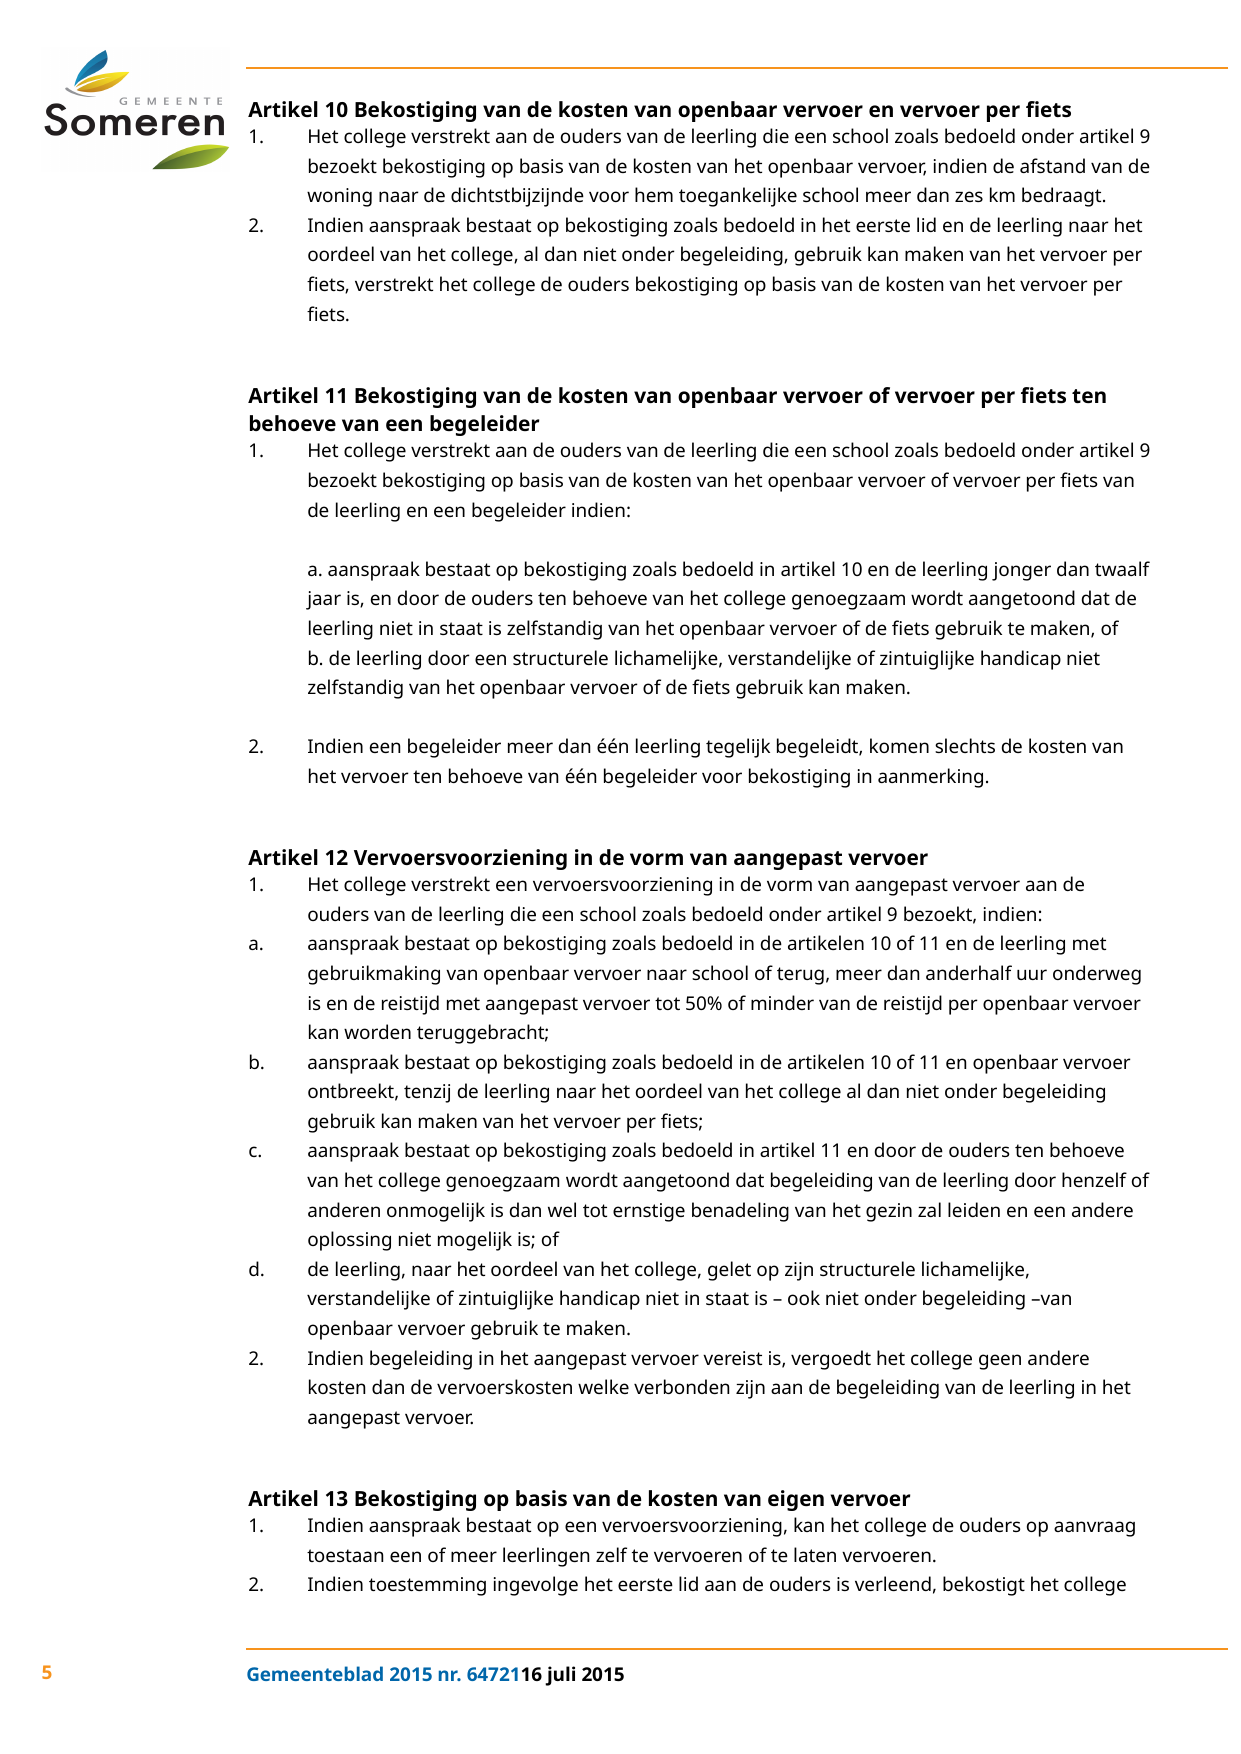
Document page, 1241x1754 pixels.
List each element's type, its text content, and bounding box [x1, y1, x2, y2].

list Het college verstrekt aan de ouders van de leerling die een school zoals bedoeld onder artikel 9 bezoekt bekostiging op basis van de kosten van het openbaar vervoer of vervoer per fiets van de leerling en een begeleider indien: [248, 438, 1152, 522]
list a. aanspraak bestaat op bekostiging zoals bedoeld in artikel 10 en de leerling jonger dan twaalf jaar is, en door de ouders ten behoeve van het college genoegzaam wordt aangetoond dat de leerling niet in staat is zelfstandig van het openbaar vervoer of de fiets gebruik te maken, of [248, 556, 1152, 641]
list Indien aanspraak bestaat op een vervoersvoorziening, kan het college de ouders op aanvraag toestaan een of meer leerlingen zelf te vervoeren of te laten vervoeren. [248, 1512, 1152, 1568]
list aanspraak bestaat op bekostiging zoals bedoeld in artikel 11 en door de ouders ten behoeve van het college genoegzaam wordt aangetoond dat begeleiding van de leerling door henzelf of anderen onmogelijk is dan wel tot ernstige benadeling van het gezin zal leiden en een andere oplossing niet mogelijk is; of [248, 1138, 1152, 1252]
list b. de leerling door een structurele lichamelijke, verstandelijke of zintuiglijke handicap niet zelfstandig van het openbaar vervoer of de fiets gebruik kan maken. [248, 645, 1152, 700]
list Indien begeleiding in het aangepast vervoer vereist is, vergoedt het college geen andere kosten dan de vervoerskosten welke verbonden zijn aan de begeleiding van de leerling in het aangepast vervoer. [248, 1345, 1152, 1430]
text Artikel 11 Bekostiging van de kosten van openbaar vervoer of vervoer per fiets ten behoeve van een begeleider [248, 381, 1152, 438]
text Artikel 10 Bekostiging van de kosten van openbaar vervoer en vervoer per fiets [248, 95, 1152, 123]
picture [41, 47, 231, 172]
list aanspraak bestaat op bekostiging zoals bedoeld in de artikelen 10 of 11 en de leerling met gebruikmaking van openbaar vervoer naar school of terug, meer dan anderhalf uur onderweg is en de reistijd met aangepast vervoer tot 50% of minder van de reistijd per openbaar vervoer kan worden teruggebracht; [248, 931, 1152, 1045]
list Indien een begeleider meer dan één leerling tegelijk begeleidt, komen slechts de kosten van het vervoer ten behoeve van één begeleider voor bekostiging in aanmerking. [248, 733, 1152, 789]
list Het college verstrekt aan de ouders van de leerling die een school zoals bedoeld onder artikel 9 bezoekt bekostiging op basis van de kosten van het openbaar vervoer, indien de afstand van de woning naar de dichtstbijzijnde voor hem toegankelijke school meer dan zes km bedraagt. [248, 123, 1152, 208]
list Het college verstrekt een vervoersvoorziening in de vorm van aangepast vervoer aan de ouders van de leerling die een school zoals bedoeld onder artikel 9 bezoekt, indien: [248, 871, 1152, 927]
list de leerling, naar het oordeel van het college, gelet op zijn structurele lichamelijke, verstandelijke of zintuiglijke handicap niet in staat is – ook niet onder begeleiding –van openbaar vervoer gebruik te maken. [248, 1256, 1152, 1341]
text Artikel 13 Bekostiging op basis van de kosten van eigen vervoer [248, 1484, 1152, 1512]
list aanspraak bestaat op bekostiging zoals bedoeld in de artikelen 10 of 11 en openbaar vervoer ontbreekt, tenzij de leerling naar het oordeel van het college al dan niet onder begeleiding gebruik kan maken van het vervoer per fiets; [248, 1049, 1152, 1134]
text Artikel 12 Vervoersvoorziening in de vorm van aangepast vervoer [248, 843, 1152, 871]
list Indien aanspraak bestaat op bekostiging zoals bedoeld in het eerste lid en de leerling naar het oordeel van het college, al dan niet onder begeleiding, gebruik kan maken van het vervoer per fiets, verstrekt het college de ouders bekostiging op basis van de kosten van het vervoer per fiets. [248, 212, 1152, 326]
list Indien toestemming ingevolge het eerste lid aan de ouders is verleend, bekostigt het college [248, 1572, 1152, 1597]
